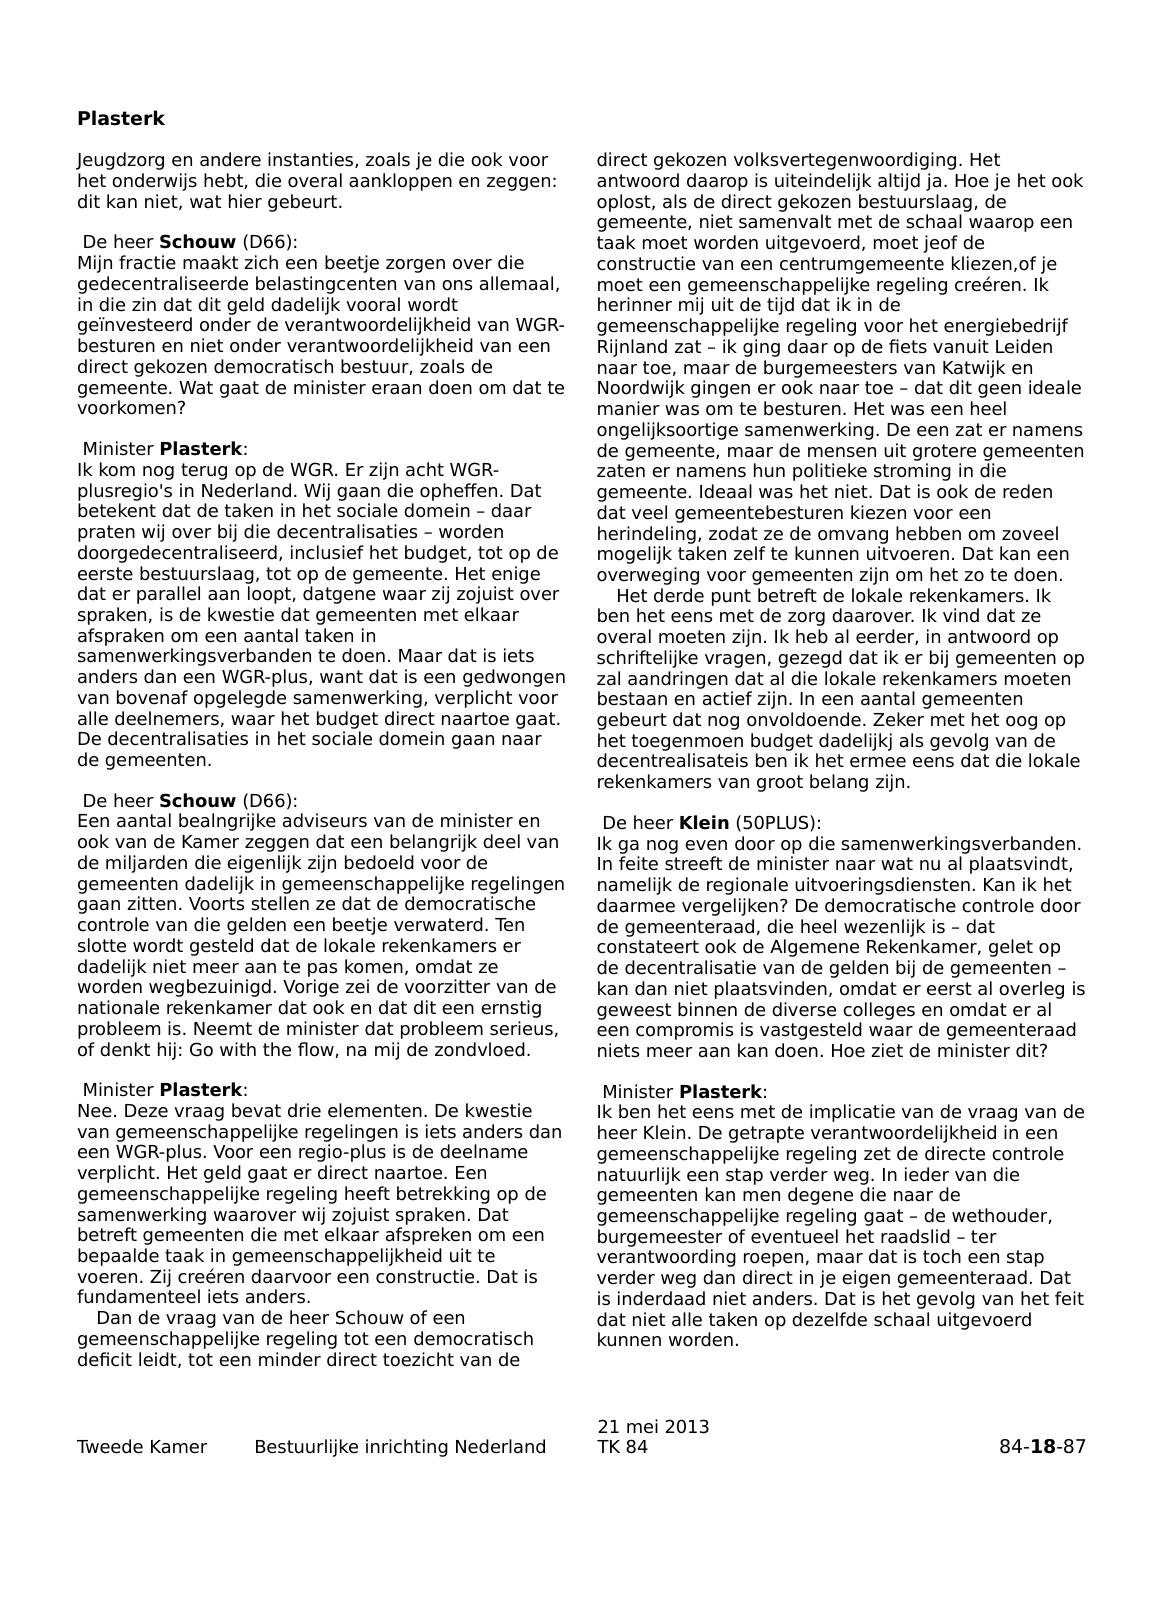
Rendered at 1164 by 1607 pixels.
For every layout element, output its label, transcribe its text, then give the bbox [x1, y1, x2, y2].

text Minister Plasterk: [77, 439, 567, 460]
text Een aantal bealngrijke adviseurs van de minister en ook van de Kamer zeggen dat een belangrijk deel van de miljarden die eigenlijk zijn bedoeld voor de gemeenten dadelijk in gemeenschappelijke regelingen gaan zitten. Voorts stellen ze dat de democratische controle van die gelden een beetje verwaterd. Ten slotte wordt gesteld dat de lokale rekenkamers er dadelijk niet meer aan te pas komen, omdat ze worden wegbezuinigd. Vorige zei de voorzitter van de nationale rekenkamer dat ook en dat dit een ernstig probleem is. Neemt de minister dat probleem serieus, of denkt hij: Go with the flow, na mij de zondvloed. [77, 811, 567, 1060]
text Minister Plasterk: [77, 1080, 567, 1101]
text De heer Klein (50PLUS): [596, 813, 1087, 833]
text Ik ben het eens met de implicatie van de vraag van de heer Klein. De getrapte verantwoordelijkheid in een gemeenschappelijke regeling zet de directe controle natuurlijk een stap verder weg. In ieder van die gemeenten kan men degene die naar de gemeenschappelijke regeling gaat – de wethouder, burgemeester of eventueel het raadslid – ter verantwoording roepen, maar dat is toch een stap verder weg dan direct in je eigen gemeenteraad. Dat is inderdaad niet anders. Dat is het gevolg van het feit dat niet alle taken op dezelfde schaal uitgevoerd kunnen worden. [596, 1102, 1087, 1351]
text Ik ga nog even door op die samenwerkingsverbanden. In feite streeft de minister naar wat nu al plaatsvindt, namelijk de regionale uitvoeringsdiensten. Kan ik het daarmee vergelijken? De democratische controle door de gemeenteraad, die heel wezenlijk is – dat constateert ook de Algemene Rekenkamer, gelet op de decentralisatie van de gelden bij de gemeenten – kan dan niet plaatsvinden, omdat er eerst al overleg is geweest binnen de diverse colleges en omdat er al een compromis is vastgesteld waar de gemeenteraad niets meer aan kan doen. Hoe ziet de minister dit? [596, 833, 1087, 1062]
text Dan de vraag van de heer Schouw of een gemeenschappelijke regeling tot een democratisch deficit leidt, tot een minder direct toezicht van de [77, 1308, 567, 1370]
text Minister Plasterk: [596, 1082, 1087, 1102]
text Nee. Deze vraag bevat drie elementen. De kwestie van gemeenschappelijke regelingen is iets anders dan een WGR-plus. Voor een regio-plus is de deelname verplicht. Het geld gaat er direct naartoe. Een gemeenschappelijke regeling heeft betrekking op de samenwerking waarover wij zojuist spraken. Dat betreft gemeenten die met elkaar afspreken om een bepaalde taak in gemeenschappelijkheid uit te voeren. Zij creéren daarvoor een constructie. Dat is fundamenteel iets anders. [77, 1101, 567, 1308]
text Ik kom nog terug op de WGR. Er zijn acht WGR-plusregio's in Nederland. Wij gaan die opheffen. Dat betekent dat de taken in het sociale domein – daar praten wij over bij die decentralisaties – worden doorgedecentraliseerd, inclusief het budget, tot op de eerste bestuurslaag, tot op de gemeente. Het enige dat er parallel aan loopt, datgene waar zij zojuist over spraken, is de kwestie dat gemeenten met elkaar afspraken om een aantal taken in samenwerkingsverbanden te doen. Maar dat is iets anders dan een WGR-plus, want dat is een gedwongen van bovenaf opgelegde samenwerking, verplicht voor alle deelnemers, waar het budget direct naartoe gaat. De decentralisaties in het sociale domein gaan naar de gemeenten. [77, 460, 567, 771]
text De heer Schouw (D66): [77, 232, 567, 253]
text De heer Schouw (D66): [77, 791, 567, 811]
text Mijn fractie maakt zich een beetje zorgen over die gedecentraliseerde belastingcenten van ons allemaal, in die zin dat dit geld dadelijk vooral wordt geïnvesteerd onder de verantwoordelijkheid van WGR-besturen en niet onder verantwoordelijkheid van een direct gekozen democratisch bestuur, zoals de gemeente. Wat gaat de minister eraan doen om dat te voorkomen? [77, 253, 567, 419]
text direct gekozen volksvertegenwoordiging. Het antwoord daarop is uiteindelijk altijd ja. Hoe je het ook oplost, als de direct gekozen bestuurslaag, de gemeente, niet samenvalt met de schaal waarop een taak moet worden uitgevoerd, moet jeof de constructie van een centrumgemeente kliezen,of je moet een gemeenschappelijke regeling creéren. Ik herinner mij uit de tijd dat ik in de gemeenschappelijke regeling voor het energiebedrijf Rijnland zat – ik ging daar op de fiets vanuit Leiden naar toe, maar de burgemeesters van Katwijk en Noordwijk gingen er ook naar toe – dat dit geen ideale manier was om te besturen. Het was een heel ongelijksoortige samenwerking. De een zat er namens de gemeente, maar de mensen uit grotere gemeenten zaten er namens hun politieke stroming in die gemeente. Ideaal was het niet. Dat is ook de reden dat veel gemeentebesturen kiezen voor een herindeling, zodat ze de omvang hebben om zoveel mogelijk taken zelf te kunnen uitvoeren. Dat kan een overweging voor gemeenten zijn om het zo te doen. [596, 150, 1087, 586]
text Het derde punt betreft de lokale rekenkamers. Ik ben het eens met de zorg daarover. Ik vind dat ze overal moeten zijn. Ik heb al eerder, in antwoord op schriftelijke vragen, gezegd dat ik er bij gemeenten op zal aandringen dat al die lokale rekenkamers moeten bestaan en actief zijn. In een aantal gemeenten gebeurt dat nog onvoldoende. Zeker met het oog op het toegenmoen budget dadelijkj als gevolg van de decentrealisateis ben ik het ermee eens dat die lokale rekenkamers van groot belang zijn. [596, 586, 1087, 793]
text Jeugdzorg en andere instanties, zoals je die ook voor het onderwijs hebt, die overal aankloppen en zeggen: dit kan niet, wat hier gebeurt. [77, 150, 567, 212]
